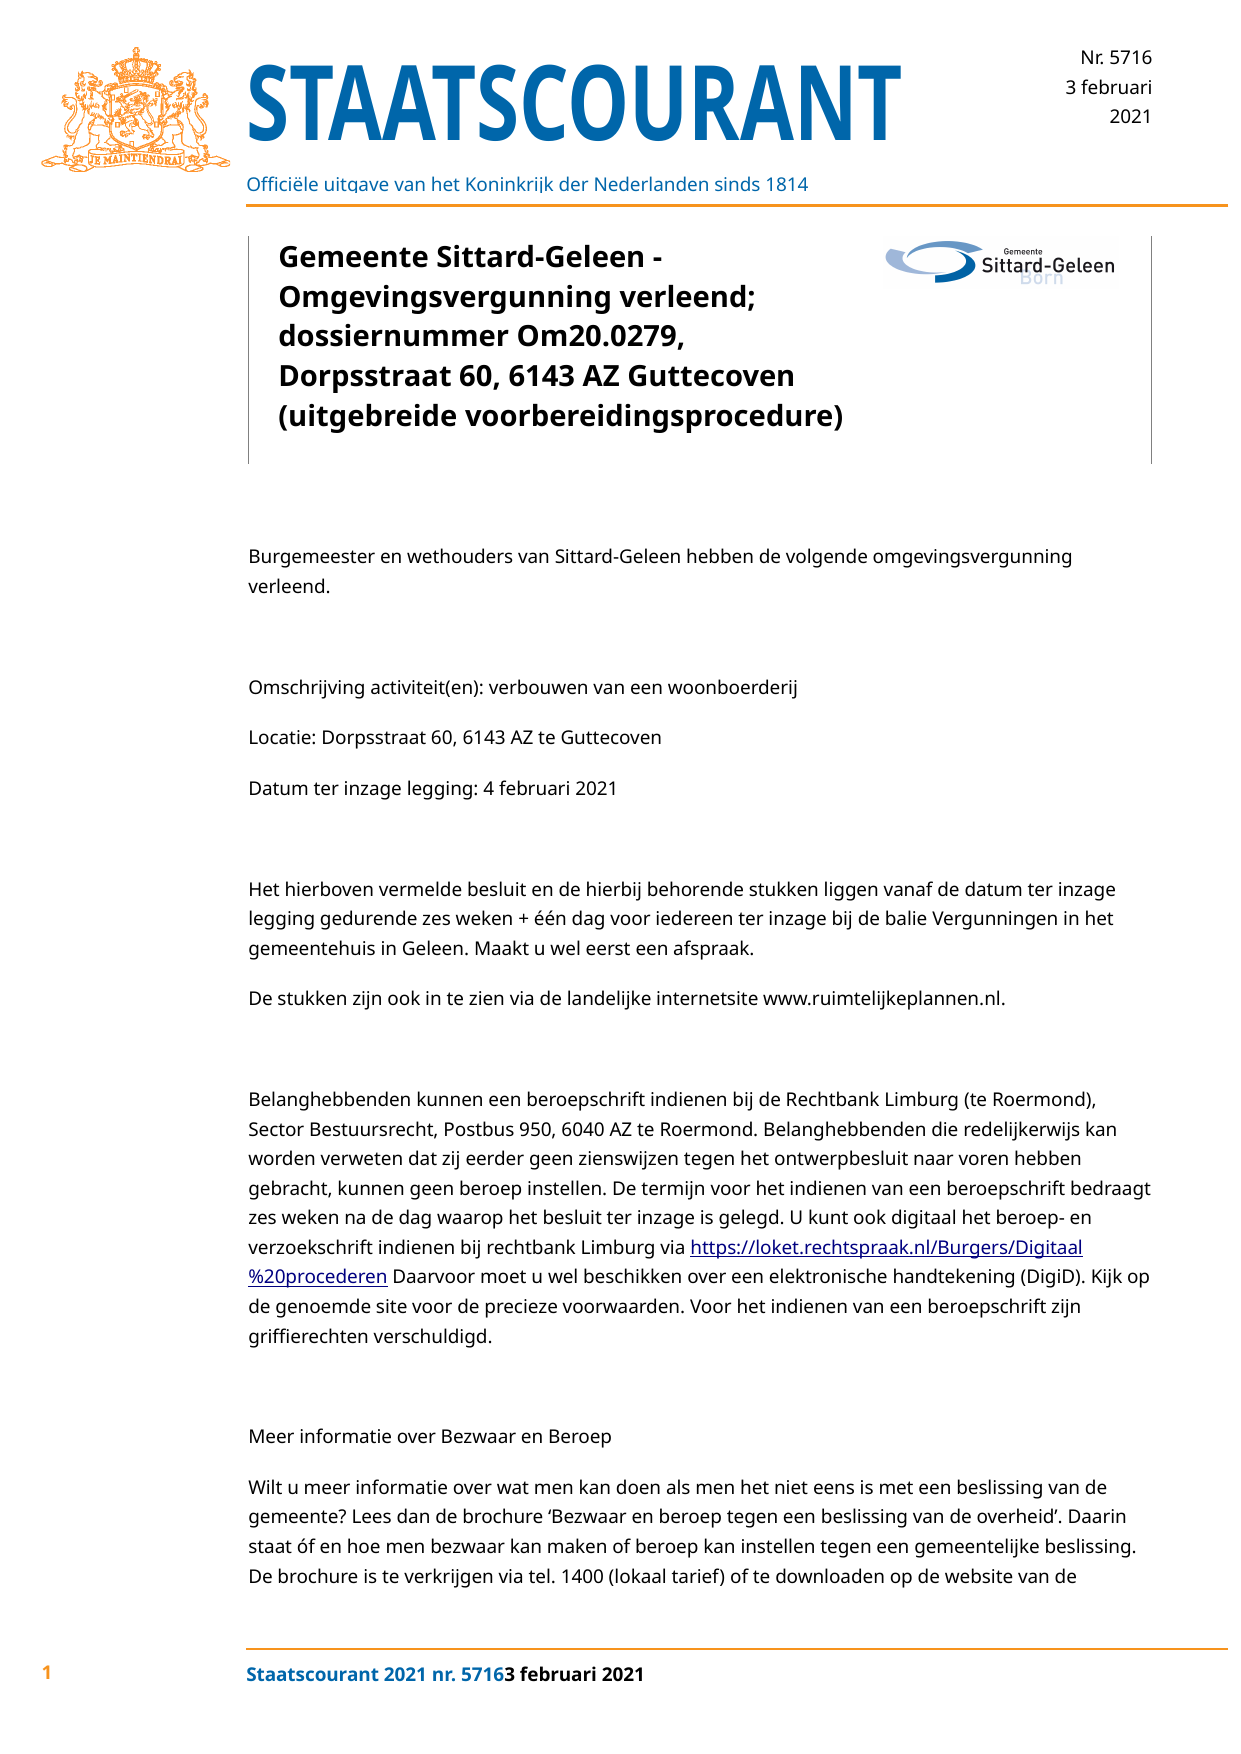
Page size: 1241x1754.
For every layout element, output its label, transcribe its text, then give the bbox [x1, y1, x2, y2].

table_header [850, 236, 1151, 464]
text Omschrijving activiteit(en): verbouwen van een woonboerderij [248, 674, 1152, 700]
text Burgemeester en wethouders van Sittard-Geleen hebben de volgende omgevingsvergunning verleend. [248, 544, 1152, 599]
text Locatie: Dorpsstraat 60, 6143 AZ te Guttecoven [248, 724, 1152, 750]
text Belanghebbenden kunnen een beroepschrift indienen bij de Rechtbank Limburg (te Roermond), Sector Bestuursrecht, Postbus 950, 6040 AZ te Roermond. Belanghebbenden die redelijkerwijs kan worden verweten dat zij eerder geen zienswijzen tegen het ontwerpbesluit naar voren hebben gebracht, kunnen geen beroep instellen. De termijn voor het indienen van een beroepschrift bedraagt zes weken na de dag waarop het besluit ter inzage is gelegd. U kunt ook digitaal het beroep- en verzoekschrift indienen bij rechtbank Limburg via https://loket.rechtspraak.nl/Burgers/Digitaal%20procederen Daarvoor moet u wel beschikken over een elektronische handtekening (DigiD). Kijk op de genoemde site voor de precieze voorwaarden. Voor het indienen van een beroepschrift zijn griffierechten verschuldigd. [248, 1086, 1152, 1349]
text Datum ter inzage legging: 4 februari 2021 [248, 775, 1152, 801]
text De stukken zijn ook in te zien via de landelijke internetsite www.ruimtelijkeplannen.nl. [248, 985, 1152, 1011]
picture [882, 236, 1119, 289]
picture [41, 47, 231, 172]
text Het hierboven vermelde besluit en de hierbij behorende stukken liggen vanaf de datum ter inzage legging gedurende zes weken + één dag voor iedereen ter inzage bij de balie Vergunningen in het gemeentehuis in Geleen. Maakt u wel eerst een afspraak. [248, 876, 1152, 961]
table_header Gemeente Sittard-Geleen - Omgevingsvergunning verleend; dossiernummer Om20.0279, Dorpsstraat 60, 6143 AZ Guttecoven (uitgebreide voorbereidingsprocedure) [249, 236, 850, 464]
text Wilt u meer informatie over wat men kan doen als men het niet eens is met een beslissing van de gemeente? Lees dan de brochure ‘Bezwaar en beroep tegen een beslissing van de overheid’. Daarin staat óf en hoe men bezwaar kan maken of beroep kan instellen tegen een gemeentelijke beslissing. De brochure is te verkrijgen via tel. 1400 (lokaal tarief) of te downloaden op de website van de [248, 1474, 1152, 1589]
text Meer informatie over Bezwaar en Beroep [248, 1424, 1152, 1449]
